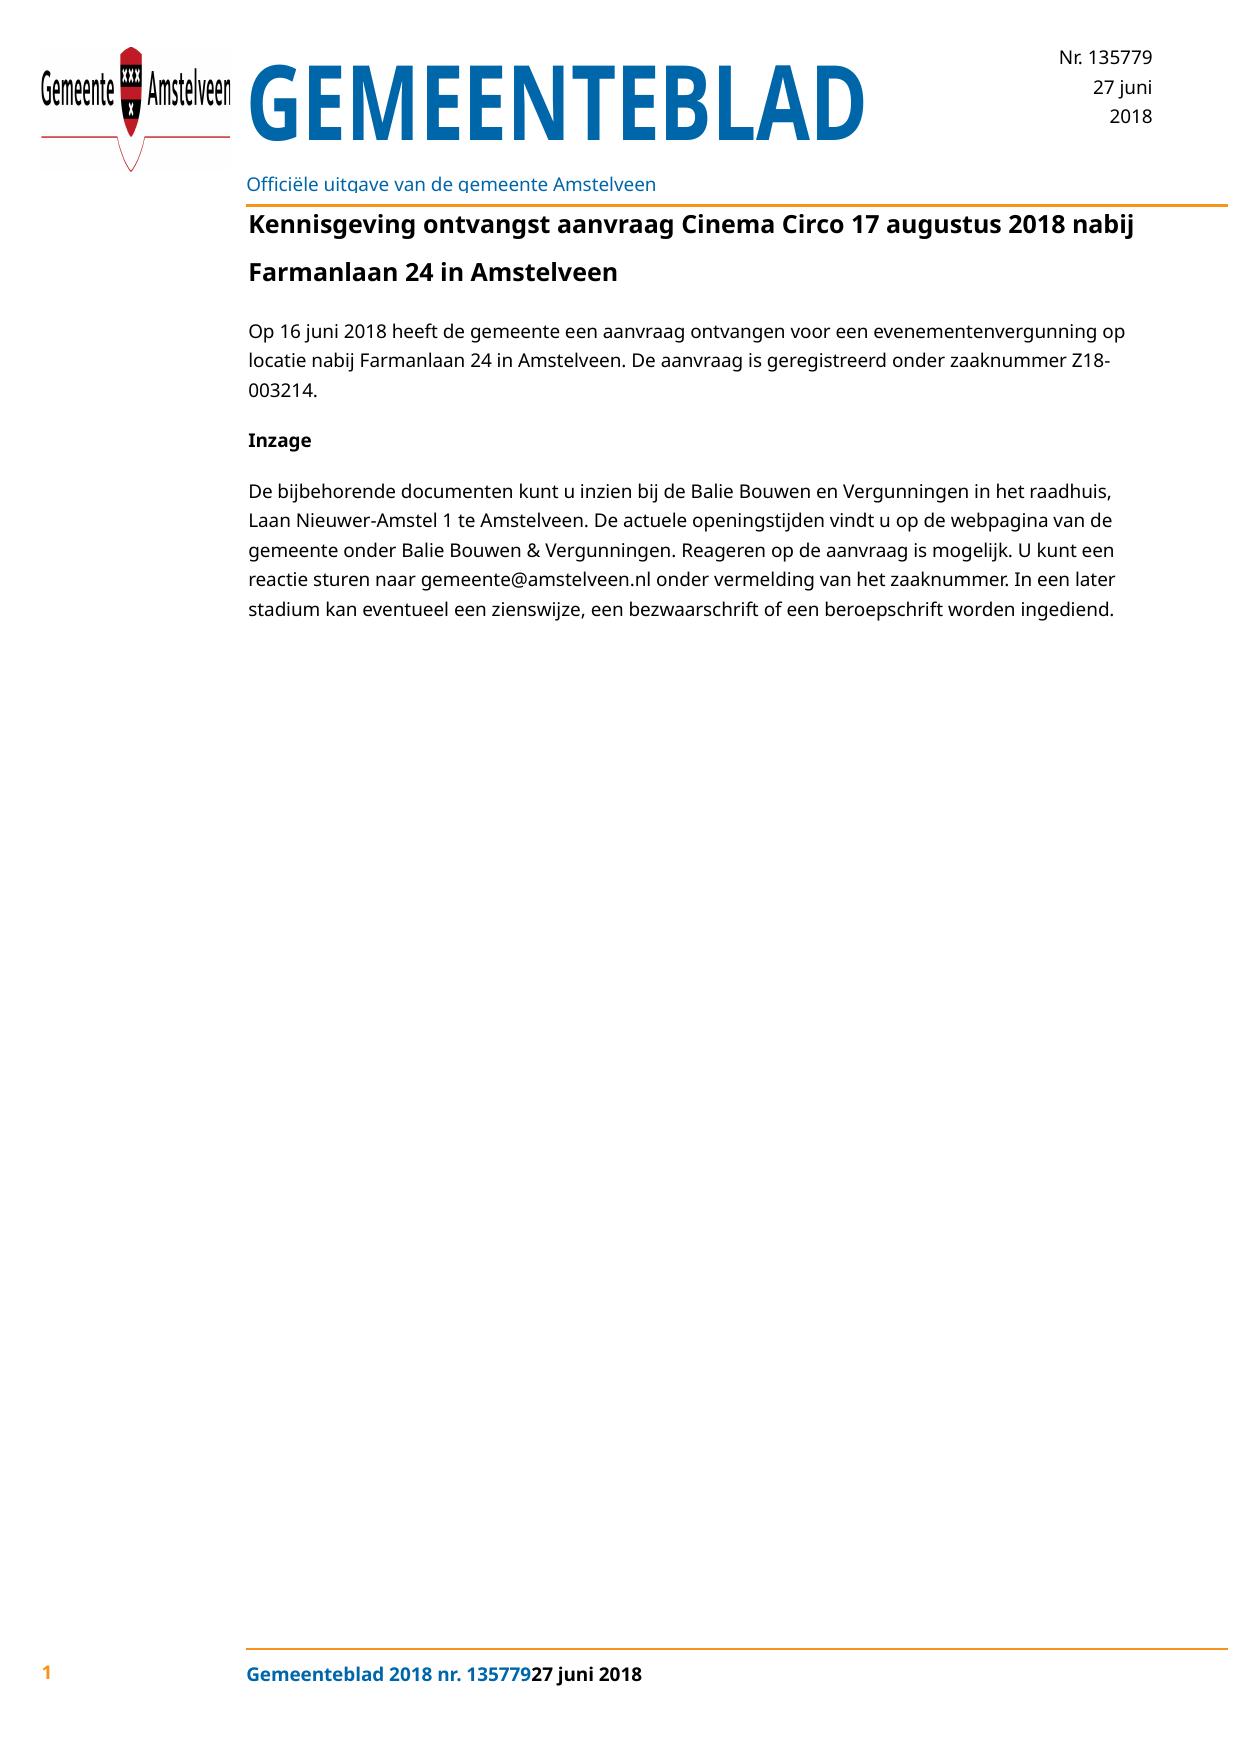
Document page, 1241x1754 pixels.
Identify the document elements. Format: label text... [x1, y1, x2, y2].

text De bijbehorende documenten kunt u inzien bij de Balie Bouwen en Vergunningen in het raadhuis, Laan Nieuwer-Amstel 1 te Amstelveen. De actuele openingstijden vindt u op de webpagina van de gemeente onder Balie Bouwen & Vergunningen. Reageren op de aanvraag is mogelijk. U kunt een reactie sturen naar gemeente@amstelveen.nl onder vermelding van het zaaknummer. In een later stadium kan eventueel een zienswijze, een bezwaarschrift of een beroepschrift worden ingediend. [248, 478, 1152, 622]
picture [41, 47, 231, 172]
text Op 16 juni 2018 heeft de gemeente een aanvraag ontvangen voor een evenementenvergunning op locatie nabij Farmanlaan 24 in Amstelveen. De aanvraag is geregistreerd onder zaaknummer Z18-003214. [248, 318, 1152, 403]
text Kennisgeving ontvangst aanvraag Cinema Circo 17 augustus 2018 nabij Farmanlaan 24 in Amstelveen [248, 207, 1152, 288]
text Inzage [248, 427, 1152, 453]
